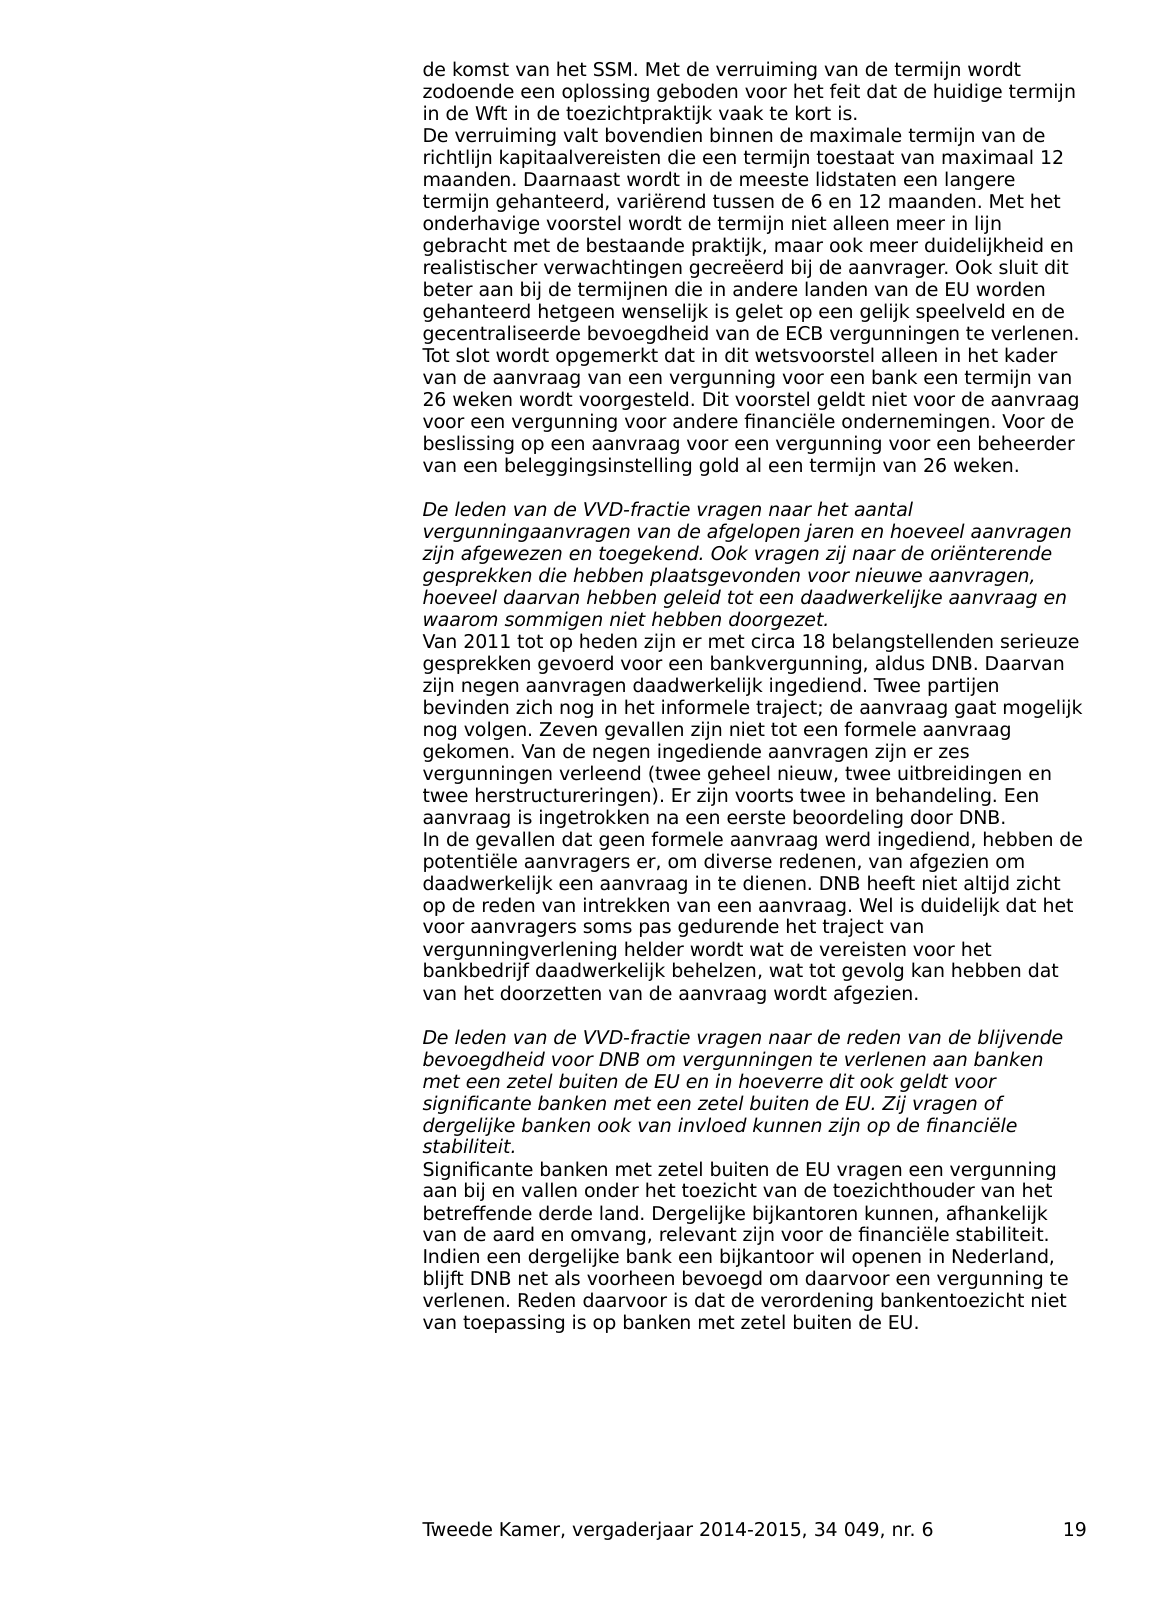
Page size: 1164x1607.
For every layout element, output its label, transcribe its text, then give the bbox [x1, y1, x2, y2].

text De verruiming valt bovendien binnen de maximale termijn van de richtlijn kapitaalvereisten die een termijn toestaat van maximaal 12 maanden. Daarnaast wordt in de meeste lidstaten een langere termijn gehanteerd, variërend tussen de 6 en 12 maanden. Met het onderhavige voorstel wordt de termijn niet alleen meer in lijn gebracht met de bestaande praktijk, maar ook meer duidelijkheid en realistischer verwachtingen gecreëerd bij de aanvrager. Ook sluit dit beter aan bij de termijnen die in andere landen van de EU worden gehanteerd hetgeen wenselijk is gelet op een gelijk speelveld en de gecentraliseerde bevoegdheid van de ECB vergunningen te verlenen. [422, 125, 1087, 345]
text De leden van de VVD-fractie vragen naar het aantal vergunningaanvragen van de afgelopen jaren en hoeveel aanvragen zijn afgewezen en toegekend. Ook vragen zij naar de oriënterende gesprekken die hebben plaatsgevonden voor nieuwe aanvragen, hoeveel daarvan hebben geleid tot een daadwerkelijke aanvraag en waarom sommigen niet hebben doorgezet. [422, 499, 1087, 631]
text Significante banken met zetel buiten de EU vragen een vergunning aan bij en vallen onder het toezicht van de toezichthouder van het betreffende derde land. Dergelijke bijkantoren kunnen, afhankelijk van de aard en omvang, relevant zijn voor de financiële stabiliteit. Indien een dergelijke bank een bijkantoor wil openen in Nederland, blijft DNB net als voorheen bevoegd om daarvoor een vergunning te verlenen. Reden daarvoor is dat de verordening bankentoezicht niet van toepassing is op banken met zetel buiten de EU. [422, 1158, 1087, 1334]
text de komst van het SSM. Met de verruiming van de termijn wordt zodoende een oplossing geboden voor het feit dat de huidige termijn in de Wft in de toezichtpraktijk vaak te kort is. [422, 59, 1087, 125]
text De leden van de VVD-fractie vragen naar de reden van de blijvende bevoegdheid voor DNB om vergunningen te verlenen aan banken met een zetel buiten de EU en in hoeverre dit ook geldt voor significante banken met een zetel buiten de EU. Zij vragen of dergelijke banken ook van invloed kunnen zijn op de financiële stabiliteit. [422, 1027, 1087, 1158]
text Van 2011 tot op heden zijn er met circa 18 belangstellenden serieuze gesprekken gevoerd voor een bankvergunning, aldus DNB. Daarvan zijn negen aanvragen daadwerkelijk ingediend. Twee partijen bevinden zich nog in het informele traject; de aanvraag gaat mogelijk nog volgen. Zeven gevallen zijn niet tot een formele aanvraag gekomen. Van de negen ingediende aanvragen zijn er zes vergunningen verleend (twee geheel nieuw, twee uitbreidingen en twee herstructureringen). Er zijn voorts twee in behandeling. Een aanvraag is ingetrokken na een eerste beoordeling door DNB. [422, 631, 1087, 828]
text Tot slot wordt opgemerkt dat in dit wetsvoorstel alleen in het kader van de aanvraag van een vergunning voor een bank een termijn van 26 weken wordt voorgesteld. Dit voorstel geldt niet voor de aanvraag voor een vergunning voor andere financiële ondernemingen. Voor de beslissing op een aanvraag voor een vergunning voor een beheerder van een beleggingsinstelling gold al een termijn van 26 weken. [422, 345, 1087, 477]
text In de gevallen dat geen formele aanvraag werd ingediend, hebben de potentiële aanvragers er, om diverse redenen, van afgezien om daadwerkelijk een aanvraag in te dienen. DNB heeft niet altijd zicht op de reden van intrekken van een aanvraag. Wel is duidelijk dat het voor aanvragers soms pas gedurende het traject van vergunningverlening helder wordt wat de vereisten voor het bankbedrijf daadwerkelijk behelzen, wat tot gevolg kan hebben dat van het doorzetten van de aanvraag wordt afgezien. [422, 828, 1087, 1004]
